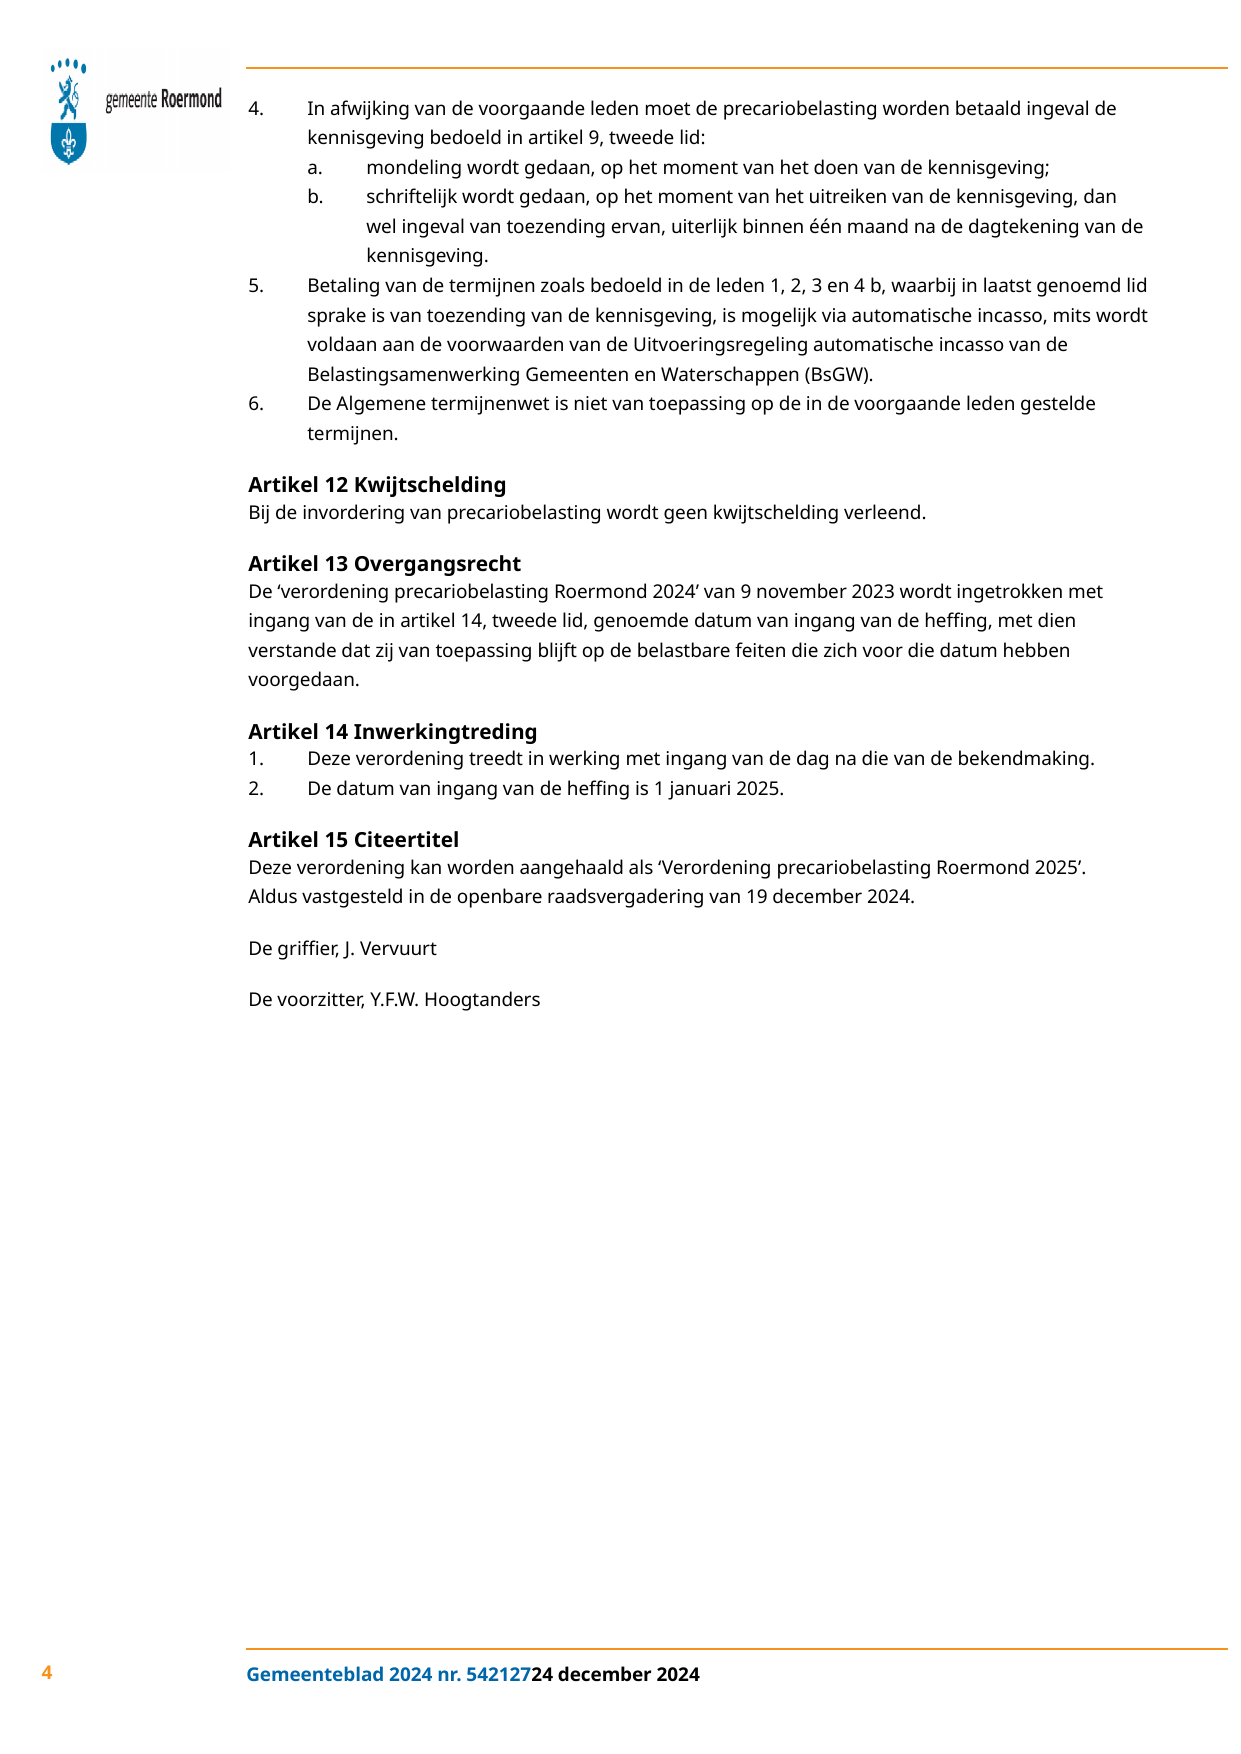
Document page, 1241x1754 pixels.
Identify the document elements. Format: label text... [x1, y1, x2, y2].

list Betaling van de termijnen zoals bedoeld in de leden 1, 2, 3 en 4 b, waarbij in laatst genoemd lid sprake is van toezending van de kennisgeving, is mogelijk via automatische incasso, mits wordt voldaan aan de voorwaarden van de Uitvoeringsregeling automatische incasso van de Belastingsamenwerking Gemeenten en Waterschappen (BsGW). [248, 272, 1152, 387]
text Artikel 13 Overgangsrecht [248, 549, 1152, 578]
list In afwijking van de voorgaande leden moet de precariobelasting worden betaald ingeval de kennisgeving bedoeld in artikel 9, tweede lid: [248, 95, 1152, 150]
text De voorzitter, Y.F.W. Hoogtanders [248, 986, 1152, 1012]
text Artikel 12 Kwijtschelding [248, 471, 1152, 499]
text Artikel 14 Inwerkingtreding [248, 717, 1152, 746]
list Deze verordening treedt in werking met ingang van de dag na die van de bekendmaking. [248, 746, 1152, 771]
text De griffier, J. Vervuurt [248, 935, 1152, 961]
text Artikel 15 Citeertitel [248, 826, 1152, 854]
text De ‘verordening precariobelasting Roermond 2024’ van 9 november 2023 wordt ingetrokken met ingang van de in artikel 14, tweede lid, genoemde datum van ingang van de heffing, met dien verstande dat zij van toepassing blijft op de belastbare feiten die zich voor die datum hebben voorgedaan. [248, 578, 1152, 692]
text Deze verordening kan worden aangehaald als ‘Verordening precariobelasting Roermond 2025’. [248, 854, 1152, 880]
list schriftelijk wordt gedaan, op het moment van het uitreiken van de kennisgeving, dan wel ingeval van toezending ervan, uiterlijk binnen één maand na de dagtekening van de kennisgeving. [307, 183, 1152, 268]
list mondeling wordt gedaan, op het moment van het doen van de kennisgeving; [307, 154, 1152, 180]
list De Algemene termijnenwet is niet van toepassing op de in de voorgaande leden gestelde termijnen. [248, 391, 1152, 446]
picture [41, 47, 231, 172]
list De datum van ingang van de heffing is 1 januari 2025. [248, 775, 1152, 801]
text Bij de invordering van precariobelasting wordt geen kwijtschelding verleend. [248, 499, 1152, 525]
text Aldus vastgesteld in de openbare raadsvergadering van 19 december 2024. [248, 883, 1152, 909]
